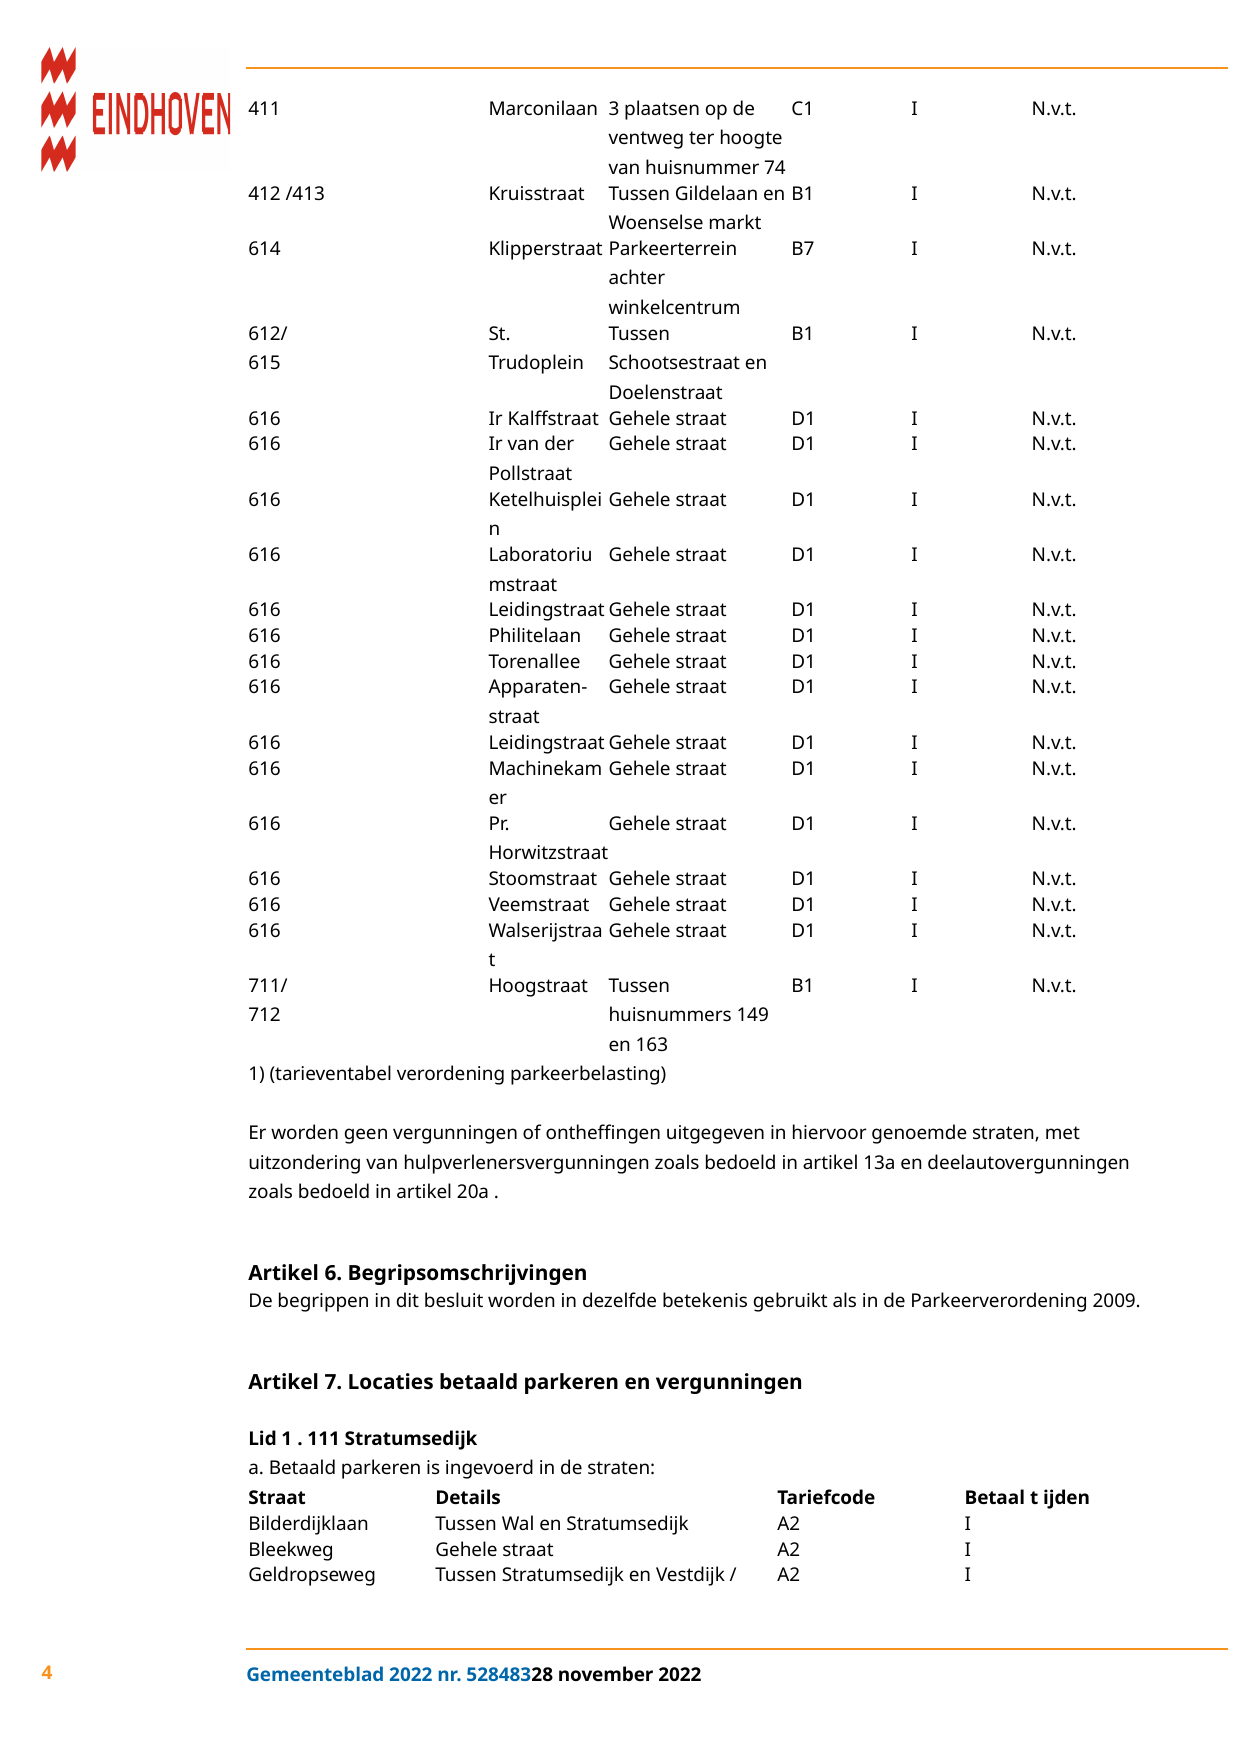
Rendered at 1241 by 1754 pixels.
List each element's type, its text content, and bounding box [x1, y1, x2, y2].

table_cell D1 [791, 622, 911, 648]
table_cell Gehele straat [608, 431, 791, 486]
table_cell Kruisstraat [488, 180, 608, 235]
table_cell N.v.t. [1031, 865, 1152, 891]
table_cell I [911, 674, 1031, 729]
table_cell I [964, 1536, 1152, 1561]
table_cell St. Trudoplein [488, 320, 608, 405]
table_cell I [911, 405, 1031, 431]
table_cell I [911, 235, 1031, 320]
table_cell Leidingstraat [488, 729, 608, 755]
table_cell N.v.t. [1031, 235, 1152, 320]
table_cell A2 [777, 1561, 964, 1587]
table_cell Walserijstraat [488, 917, 608, 972]
table_header Betaal t ijden [964, 1484, 1152, 1510]
table_cell Apparaten-straat [488, 674, 608, 729]
table_cell 616 [248, 891, 488, 917]
table_cell Gehele straat [608, 596, 791, 622]
text Artikel 7. Locaties betaald parkeren en vergunningen [248, 1367, 1152, 1395]
table_cell Ketelhuisplein [488, 486, 608, 541]
table_cell N.v.t. [1031, 320, 1152, 405]
table_cell B1 [791, 320, 911, 405]
table_cell Tussen Wal en Stratumsedijk [435, 1510, 777, 1536]
table_cell D1 [791, 729, 911, 755]
table_cell Hoogstraat [488, 972, 608, 1057]
table_cell Tussen huisnummers 149 en 163 [608, 972, 791, 1057]
table_cell N.v.t. [1031, 596, 1152, 622]
table_cell D1 [791, 596, 911, 622]
table_cell 616 [248, 486, 488, 541]
table_cell N.v.t. [1031, 729, 1152, 755]
table_cell 616 [248, 405, 488, 431]
table_cell 616 [248, 541, 488, 596]
table_cell I [911, 729, 1031, 755]
table_cell Philitelaan [488, 622, 608, 648]
table_cell 616 [248, 755, 488, 810]
table_cell Torenallee [488, 648, 608, 674]
table_cell D1 [791, 486, 911, 541]
table_cell D1 [791, 431, 911, 486]
table_header Straat [248, 1484, 435, 1510]
table_cell I [964, 1561, 1152, 1587]
table_cell Ir van der Pollstraat [488, 431, 608, 486]
table_header Details [435, 1484, 777, 1510]
table_cell D1 [791, 674, 911, 729]
table_cell N.v.t. [1031, 95, 1152, 180]
table_cell Gehele straat [608, 541, 791, 596]
table_cell Pr. Horwitzstraat [488, 810, 608, 865]
table_cell I [964, 1510, 1152, 1536]
table_cell Gehele straat [608, 648, 791, 674]
table_cell N.v.t. [1031, 405, 1152, 431]
table_cell D1 [791, 648, 911, 674]
table_cell B1 [791, 180, 911, 235]
table_cell N.v.t. [1031, 917, 1152, 972]
table_cell I [911, 648, 1031, 674]
table_cell 616 [248, 865, 488, 891]
table_cell D1 [791, 891, 911, 917]
table_cell 412 /413 [248, 180, 488, 235]
table_cell Leidingstraat [488, 596, 608, 622]
table_cell D1 [791, 865, 911, 891]
table_cell Gehele straat [608, 865, 791, 891]
table_cell I [911, 596, 1031, 622]
table_cell I [911, 541, 1031, 596]
table_cell Klipperstraat [488, 235, 608, 320]
table_cell Geldropseweg [248, 1561, 435, 1587]
table_cell B1 [791, 972, 911, 1057]
table_cell I [911, 320, 1031, 405]
table_cell D1 [791, 755, 911, 810]
table_cell I [911, 622, 1031, 648]
table_cell 616 [248, 810, 488, 865]
table_cell 3 plaatsen op de ventweg ter hoogte van huisnummer 74 [608, 95, 791, 180]
table_cell 711/ 712 [248, 972, 488, 1057]
table_cell N.v.t. [1031, 674, 1152, 729]
table_cell Tussen Schootsestraat en Doelenstraat [608, 320, 791, 405]
table_cell I [911, 95, 1031, 180]
table_cell I [911, 755, 1031, 810]
text De begrippen in dit besluit worden in dezelfde betekenis gebruikt als in de Parkeerverordening 2009. [248, 1287, 1152, 1313]
table_cell N.v.t. [1031, 755, 1152, 810]
table_cell I [911, 810, 1031, 865]
table_cell N.v.t. [1031, 810, 1152, 865]
table_cell I [911, 431, 1031, 486]
table_cell N.v.t. [1031, 972, 1152, 1057]
table_cell D1 [791, 810, 911, 865]
table_cell Parkeerterrein achter winkelcentrum [608, 235, 791, 320]
table_cell Ir Kalffstraat [488, 405, 608, 431]
table_cell N.v.t. [1031, 648, 1152, 674]
text 1) (tarieventabel verordening parkeerbelasting) [248, 1060, 1152, 1086]
table_cell I [911, 865, 1031, 891]
table_cell N.v.t. [1031, 486, 1152, 541]
table_cell Machinekamer [488, 755, 608, 810]
table_cell Bleekweg [248, 1536, 435, 1561]
table_cell Gehele straat [608, 729, 791, 755]
table_cell I [911, 972, 1031, 1057]
table_cell 614 [248, 235, 488, 320]
table_cell N.v.t. [1031, 622, 1152, 648]
table_cell N.v.t. [1031, 431, 1152, 486]
table_cell 411 [248, 95, 488, 180]
table_cell C1 [791, 95, 911, 180]
table_cell 616 [248, 596, 488, 622]
table_cell 616 [248, 622, 488, 648]
table_cell Gehele straat [608, 891, 791, 917]
table_cell Gehele straat [608, 622, 791, 648]
picture [41, 47, 231, 172]
text a. Betaald parkeren is ingevoerd in de straten: [248, 1454, 1152, 1480]
text Lid 1 . 111 Stratumsedijk [248, 1425, 1152, 1451]
table_cell N.v.t. [1031, 180, 1152, 235]
table_cell I [911, 917, 1031, 972]
table_cell Tussen Gildelaan en Woenselse markt [608, 180, 791, 235]
table_cell Stoomstraat [488, 865, 608, 891]
table_cell B7 [791, 235, 911, 320]
text Artikel 6. Begripsomschrijvingen [248, 1258, 1152, 1287]
table_cell I [911, 486, 1031, 541]
table_cell 612/ 615 [248, 320, 488, 405]
table_cell A2 [777, 1510, 964, 1536]
table_cell D1 [791, 541, 911, 596]
table_cell D1 [791, 917, 911, 972]
table_cell Gehele straat [608, 674, 791, 729]
table_cell I [911, 891, 1031, 917]
table_cell N.v.t. [1031, 891, 1152, 917]
table_cell Gehele straat [435, 1536, 777, 1561]
text Er worden geen vergunningen of ontheffingen uitgegeven in hiervoor genoemde straten, met uitzondering van hulpverlenersvergunningen zoals bedoeld in artikel 13a en deelautovergunningen zoals bedoeld in artikel 20a . [248, 1119, 1152, 1204]
table_cell Tussen Stratumsedijk en Vestdijk / [435, 1561, 777, 1587]
table_cell Gehele straat [608, 486, 791, 541]
table_cell Gehele straat [608, 755, 791, 810]
table_cell A2 [777, 1536, 964, 1561]
table_cell Gehele straat [608, 810, 791, 865]
table_cell 616 [248, 674, 488, 729]
table_cell Gehele straat [608, 405, 791, 431]
table_cell Gehele straat [608, 917, 791, 972]
table_header Tariefcode [777, 1484, 964, 1510]
table_cell I [911, 180, 1031, 235]
table_cell 616 [248, 729, 488, 755]
table_cell Bilderdijklaan [248, 1510, 435, 1536]
table_cell N.v.t. [1031, 541, 1152, 596]
table_cell Marconilaan [488, 95, 608, 180]
table_cell Veemstraat [488, 891, 608, 917]
table_cell 616 [248, 648, 488, 674]
table_cell Laboratoriumstraat [488, 541, 608, 596]
table_cell 616 [248, 917, 488, 972]
table_cell 616 [248, 431, 488, 486]
table_cell D1 [791, 405, 911, 431]
